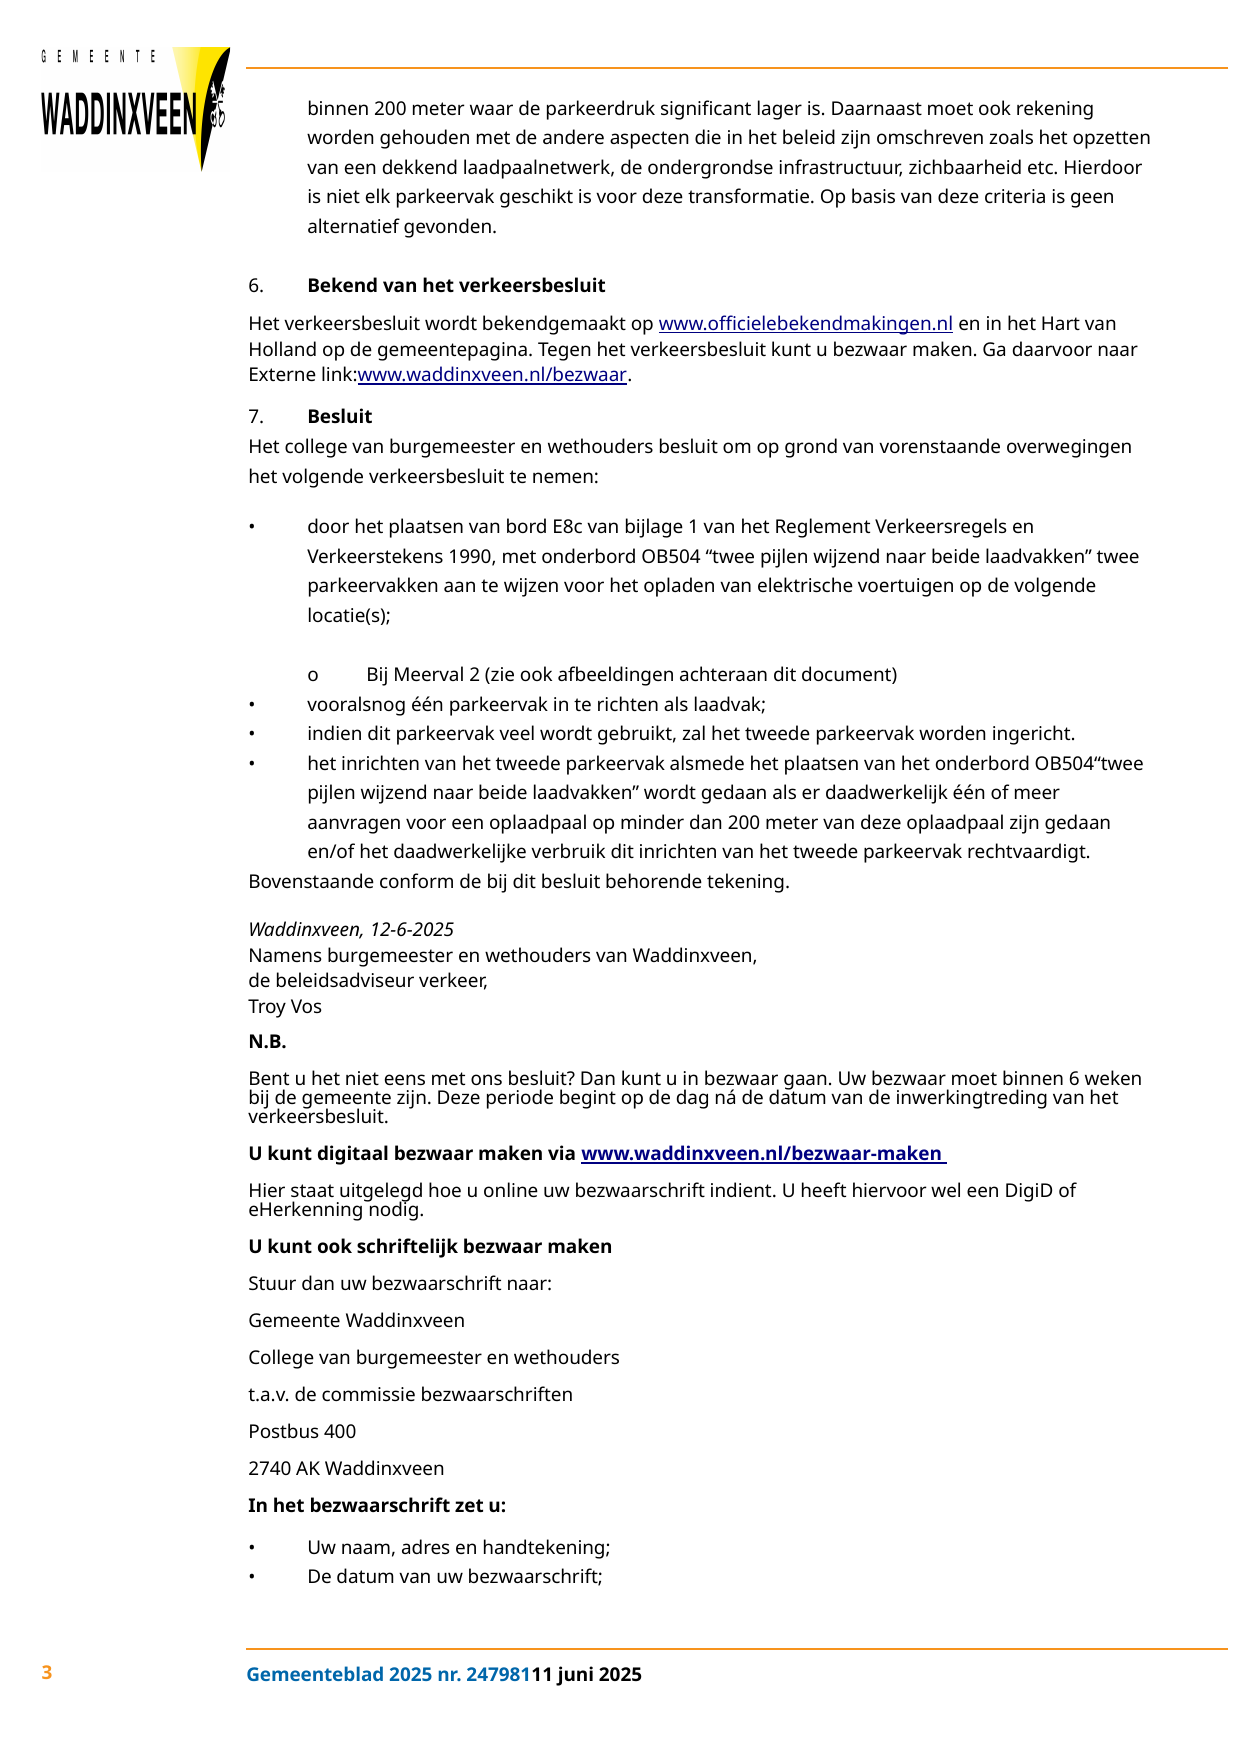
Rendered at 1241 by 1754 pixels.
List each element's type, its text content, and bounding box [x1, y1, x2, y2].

text Postbus 400 [248, 1423, 1152, 1442]
text U kunt digitaal bezwaar maken via www.waddinxveen.nl/bezwaar-maken [248, 1145, 1152, 1164]
list Uw naam, adres en handtekening; [248, 1534, 1152, 1560]
text Waddinxveen, 12-6-2025 [248, 916, 1152, 942]
list Bij Meerval 2 (zie ook afbeeldingen achteraan dit document) [307, 661, 1152, 687]
list De datum van uw bezwaarschrift; [248, 1564, 1152, 1589]
list indien dit parkeervak veel wordt gebruikt, zal het tweede parkeervak worden ingericht. [248, 720, 1152, 746]
text College van burgemeester en wethouders [248, 1349, 1152, 1368]
text de beleidsadviseur verkeer, [248, 967, 1152, 993]
list vooralsnog één parkeervak in te richten als laadvak; [248, 691, 1152, 716]
list binnen 200 meter waar de parkeerdruk significant lager is. Daarnaast moet ook rekening worden gehouden met de andere aspecten die in het beleid zijn omschreven zoals het opzetten van een dekkend laadpaalnetwerk, de ondergrondse infrastructuur, zichbaarheid etc. Hierdoor is niet elk parkeervak geschikt is voor deze transformatie. Op basis van deze criteria is geen alternatief gevonden. [248, 95, 1152, 239]
text Bent u het niet eens met ons besluit? Dan kunt u in bezwaar gaan. Uw bezwaar moet binnen 6 weken bij de gemeente zijn. Deze periode begint op de dag ná de datum van de inwerkingtreding van het verkeersbesluit. [248, 1069, 1152, 1127]
text N.B. [248, 1033, 1152, 1052]
text Gemeente Waddinxveen [248, 1312, 1152, 1332]
text Stuur dan uw bezwaarschrift naar: [248, 1275, 1152, 1294]
text Bovenstaande conform de bij dit besluit behorende tekening. [248, 868, 1152, 894]
text Het verkeersbesluit wordt bekendgemaakt op www.officielebekendmakingen.nl en in het Hart van Holland op de gemeentepagina. Tegen het verkeersbesluit kunt u bezwaar maken. Ga daarvoor naar Externe link:www.waddinxveen.nl/bezwaar. [248, 310, 1152, 387]
text Het college van burgemeester en wethouders besluit om op grond van vorenstaande overwegingen het volgende verkeersbesluit te nemen: [248, 433, 1152, 488]
text Namens burgemeester en wethouders van Waddinxveen, [248, 942, 1152, 967]
text t.a.v. de commissie bezwaarschriften [248, 1386, 1152, 1406]
text Hier staat uitgelegd hoe u online uw bezwaarschrift indient. U heeft hiervoor wel een DigiD of eHerkenning nodig. [248, 1182, 1152, 1221]
list Besluit [248, 404, 1152, 429]
text U kunt ook schriftelijk bezwaar maken [248, 1238, 1152, 1258]
picture [41, 47, 231, 172]
list door het plaatsen van bord E8c van bijlage 1 van het Reglement Verkeersregels en Verkeerstekens 1990, met onderbord OB504 “twee pijlen wijzend naar beide laadvakken” twee parkeervakken aan te wijzen voor het opladen van elektrische voertuigen op de volgende locatie(s); [248, 513, 1152, 628]
text Troy Vos [248, 993, 1152, 1019]
list Bekend van het verkeersbesluit [248, 272, 1152, 298]
text In het bezwaarschrift zet u: [248, 1497, 1152, 1516]
text 2740 AK Waddinxveen [248, 1460, 1152, 1479]
list het inrichten van het tweede parkeervak alsmede het plaatsen van het onderbord OB504“twee pijlen wijzend naar beide laadvakken” wordt gedaan als er daadwerkelijk één of meer aanvragen voor een oplaadpaal op minder dan 200 meter van deze oplaadpaal zijn gedaan en/of het daadwerkelijke verbruik dit inrichten van het tweede parkeervak rechtvaardigt. [248, 750, 1152, 864]
